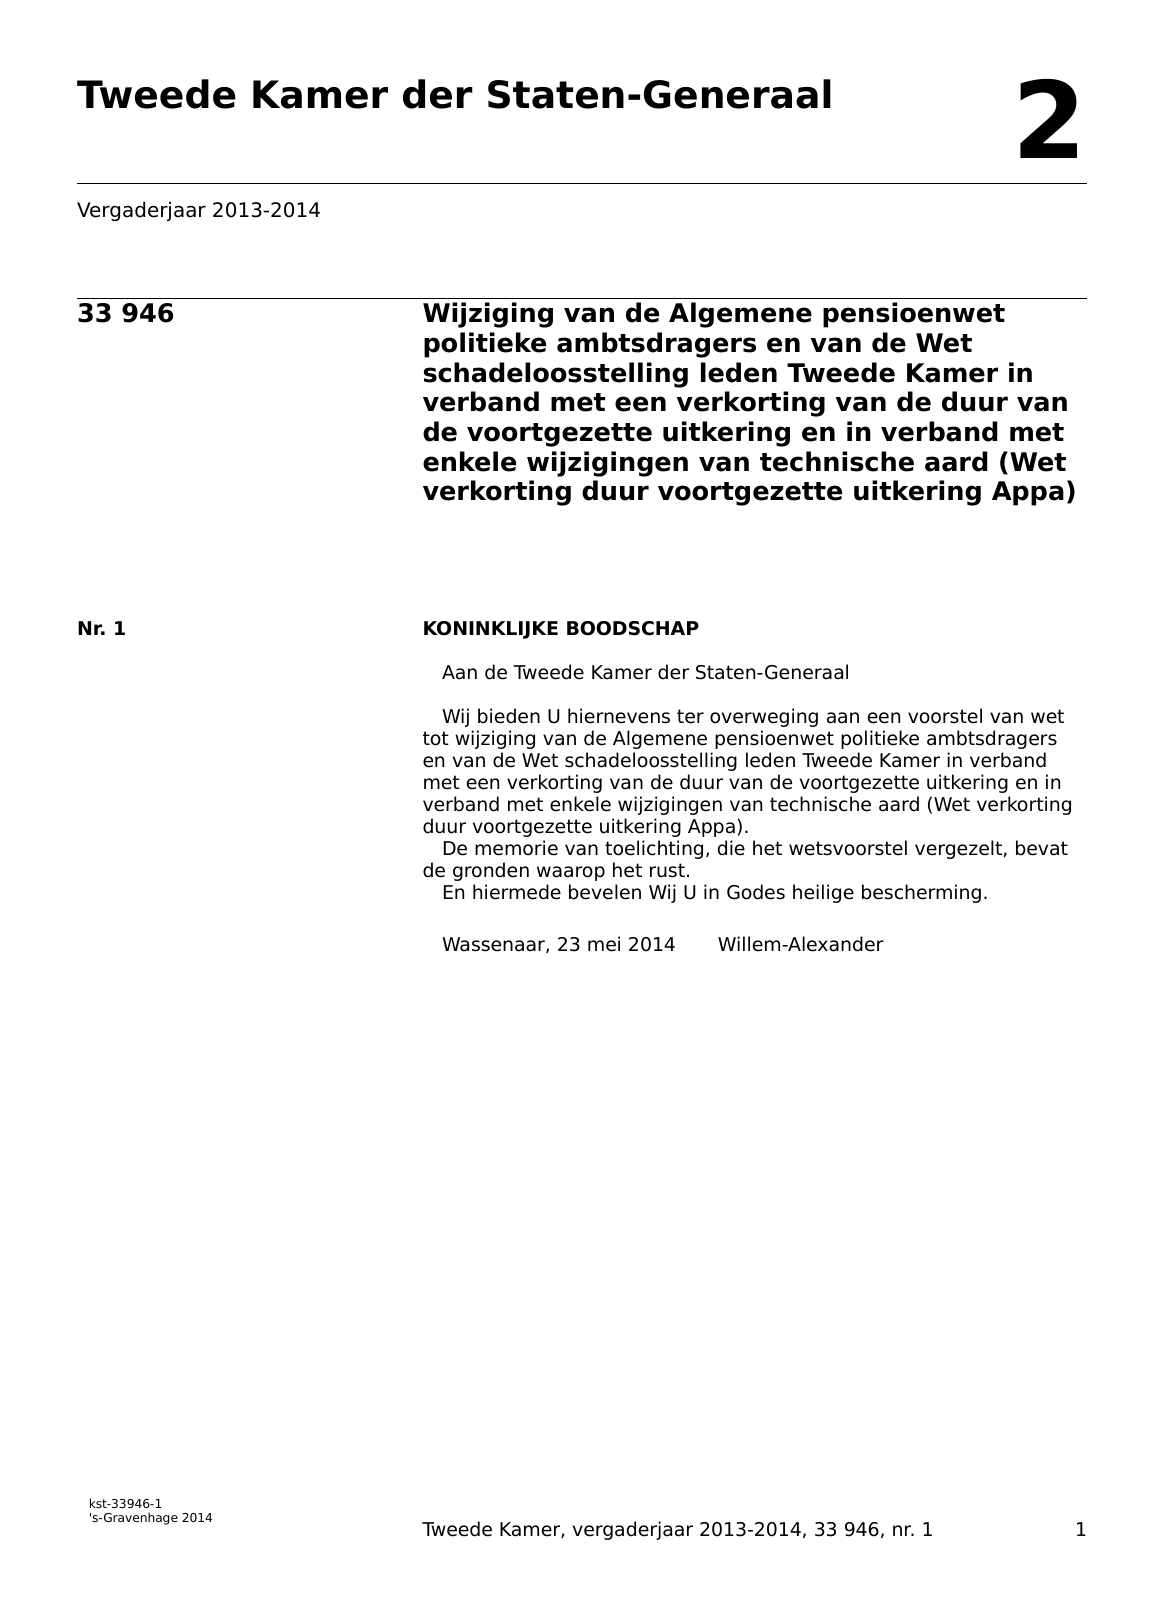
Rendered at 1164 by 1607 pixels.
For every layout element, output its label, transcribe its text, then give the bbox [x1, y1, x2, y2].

table_header 2 [886, 59, 1087, 183]
text kst-33946-1 [88, 1497, 323, 1511]
subtitle Nr. 1 KONINKLIJKE BOODSCHAP [77, 618, 1087, 640]
subtitle 33 946 Wijziging van de Algemene pensioenwet politieke ambtsdragers en van de Wet schadeloosstelling leden Tweede Kamer in verband met een verkorting van de duur van de voortgezette uitkering en in verband met enkele wijzigingen van technische aard (Wet verkorting duur voortgezette uitkering Appa) [77, 299, 1087, 507]
text Aan de Tweede Kamer der Staten-Generaal [422, 662, 1087, 684]
table_header Tweede Kamer der Staten-Generaal [77, 59, 886, 183]
text Wij bieden U hiernevens ter overweging aan een voorstel van wet tot wijziging van de Algemene pensioenwet politieke ambtsdragers en van de Wet schadeloosstelling leden Tweede Kamer in verband met een verkorting van de duur van de voortgezette uitkering en in verband met enkele wijzigingen van technische aard (Wet verkorting duur voortgezette uitkering Appa). [422, 706, 1087, 838]
text En hiermede bevelen Wij U in Godes heilige bescherming. [422, 882, 1087, 904]
text De memorie van toelichting, die het wetsvoorstel vergezelt, bevat de gronden waarop het rust. [422, 838, 1087, 882]
table_cell Vergaderjaar 2013-2014 [77, 184, 1087, 298]
text Wassenaar, 23 mei 2014 Willem-Alexander [422, 934, 1087, 956]
text 's-Gravenhage 2014 [88, 1511, 323, 1525]
